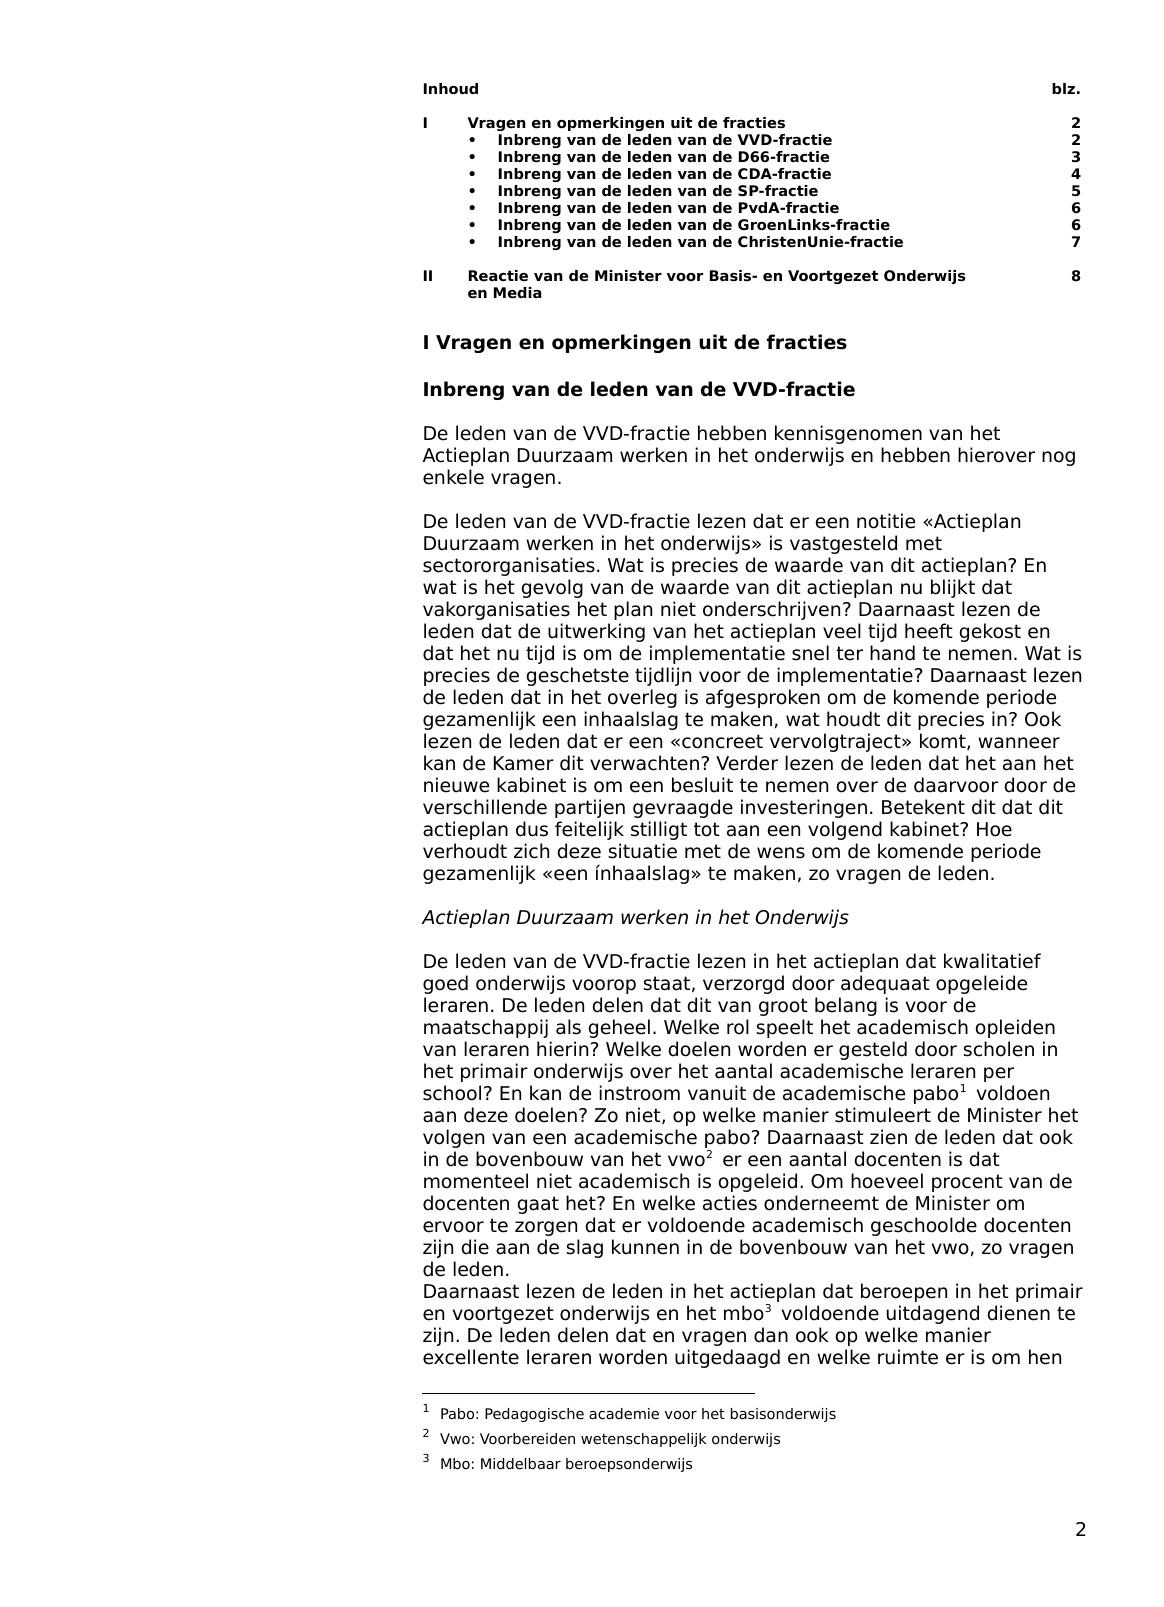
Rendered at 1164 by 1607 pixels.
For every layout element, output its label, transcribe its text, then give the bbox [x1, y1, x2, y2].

table_cell • [461, 149, 492, 166]
table_cell Inbreng van de leden van de SP-fractie [492, 183, 993, 200]
table_cell Inbreng van de leden van de PvdA-fractie [492, 200, 993, 217]
table_cell [993, 98, 1087, 115]
text Vwo: Voorbereiden wetenschappelijk onderwijs [422, 1427, 1087, 1449]
table_cell 2 [993, 132, 1087, 149]
table_cell Inbreng van de leden van de ChristenUnie-fractie [492, 234, 993, 251]
table_cell 6 [993, 200, 1087, 217]
table_cell Reactie van de Minister voor Basis- en Voortgezet Onderwijs en Media [461, 268, 993, 302]
table_cell Inbreng van de leden van de VVD-fractie [492, 132, 993, 149]
table_cell [422, 149, 461, 166]
table_cell • [461, 200, 492, 217]
table_cell Inbreng van de leden van de CDA-fractie [492, 166, 993, 183]
table_cell [492, 251, 993, 268]
text De leden van de VVD-fractie hebben kennisgenomen van het Actieplan Duurzaam werken in het onderwijs en hebben hierover nog enkele vragen. [422, 423, 1087, 489]
table_cell [461, 98, 492, 115]
table_cell [422, 217, 461, 234]
table_cell 5 [993, 183, 1087, 200]
table_cell • [461, 132, 492, 149]
text Daarnaast lezen de leden in het actieplan dat beroepen in het primair en voortgezet onderwijs en het mbo voldoende uitdagend dienen te zijn. De leden delen dat en vragen dan ook op welke manier excellente leraren worden uitgedaagd en welke ruimte er is om hen [422, 1281, 1087, 1368]
table_cell [422, 234, 461, 251]
table_cell 2 [993, 115, 1087, 132]
table_cell [422, 183, 461, 200]
table_cell II [422, 268, 461, 302]
table_cell [422, 132, 461, 149]
table_cell [461, 251, 492, 268]
table_cell 8 [993, 268, 1087, 302]
table_cell • [461, 166, 492, 183]
table_cell Vragen en opmerkingen uit de fracties [461, 115, 993, 132]
table_cell • [461, 234, 492, 251]
table_cell [422, 251, 461, 268]
text Pabo: Pedagogische academie voor het basisonderwijs [422, 1402, 1087, 1424]
table_cell 4 [993, 166, 1087, 183]
table_cell • [461, 183, 492, 200]
text De leden van de VVD-fractie lezen dat er een notitie «Actieplan Duurzaam werken in het onderwijs» is vastgesteld met sectororganisaties. Wat is precies de waarde van dit actieplan? En wat is het gevolg van de waarde van dit actieplan nu blijkt dat vakorganisaties het plan niet onderschrijven? Daarnaast lezen de leden dat de uitwerking van het actieplan veel tijd heeft gekost en dat het nu tijd is om de implementatie snel ter hand te nemen. Wat is precies de geschetste tijdlijn voor de implementatie? Daarnaast lezen de leden dat in het overleg is afgesproken om de komende periode gezamenlijk een inhaalslag te maken, wat houdt dit precies in? Ook lezen de leden dat er een «concreet vervolgtraject» komt, wanneer kan de Kamer dit verwachten? Verder lezen de leden dat het aan het nieuwe kabinet is om een besluit te nemen over de daarvoor door de verschillende partijen gevraagde investeringen. Betekent dit dat dit actieplan dus feitelijk stilligt tot aan een volgend kabinet? Hoe verhoudt zich deze situatie met de wens om de komende periode gezamenlijk «een ínhaalslag» te maken, zo vragen de leden. [422, 511, 1087, 884]
table_cell [422, 98, 461, 115]
table_cell I [422, 115, 461, 132]
text Mbo: Middelbaar beroepsonderwijs [422, 1452, 1087, 1474]
table_cell 6 [993, 217, 1087, 234]
table_cell [422, 166, 461, 183]
table_cell [492, 98, 993, 115]
table_cell 3 [993, 149, 1087, 166]
table_header Inhoud [422, 81, 993, 98]
table_cell 7 [993, 234, 1087, 251]
subtitle I Vragen en opmerkingen uit de fracties [422, 332, 1087, 354]
table_cell Inbreng van de leden van de D66-fractie [492, 149, 993, 166]
table_header blz. [993, 81, 1087, 98]
table_cell Inbreng van de leden van de GroenLinks-fractie [492, 217, 993, 234]
table_cell • [461, 217, 492, 234]
subtitle Actieplan Duurzaam werken in het Onderwijs [422, 907, 1087, 929]
table_cell [422, 200, 461, 217]
subtitle Inbreng van de leden van de VVD-fractie [422, 379, 1087, 401]
text De leden van de VVD-fractie lezen in het actieplan dat kwalitatief goed onderwijs voorop staat, verzorgd door adequaat opgeleide leraren. De leden delen dat dit van groot belang is voor de maatschappij als geheel. Welke rol speelt het academisch opleiden van leraren hierin? Welke doelen worden er gesteld door scholen in het primair onderwijs over het aantal academische leraren per school? En kan de instroom vanuit de academische pabo voldoen aan deze doelen? Zo niet, op welke manier stimuleert de Minister het volgen van een academische pabo? Daarnaast zien de leden dat ook in de bovenbouw van het vwo er een aantal docenten is dat momenteel niet academisch is opgeleid. Om hoeveel procent van de docenten gaat het? En welke acties onderneemt de Minister om ervoor te zorgen dat er voldoende academisch geschoolde docenten zijn die aan de slag kunnen in de bovenbouw van het vwo, zo vragen de leden. [422, 951, 1087, 1281]
table_cell [993, 251, 1087, 268]
